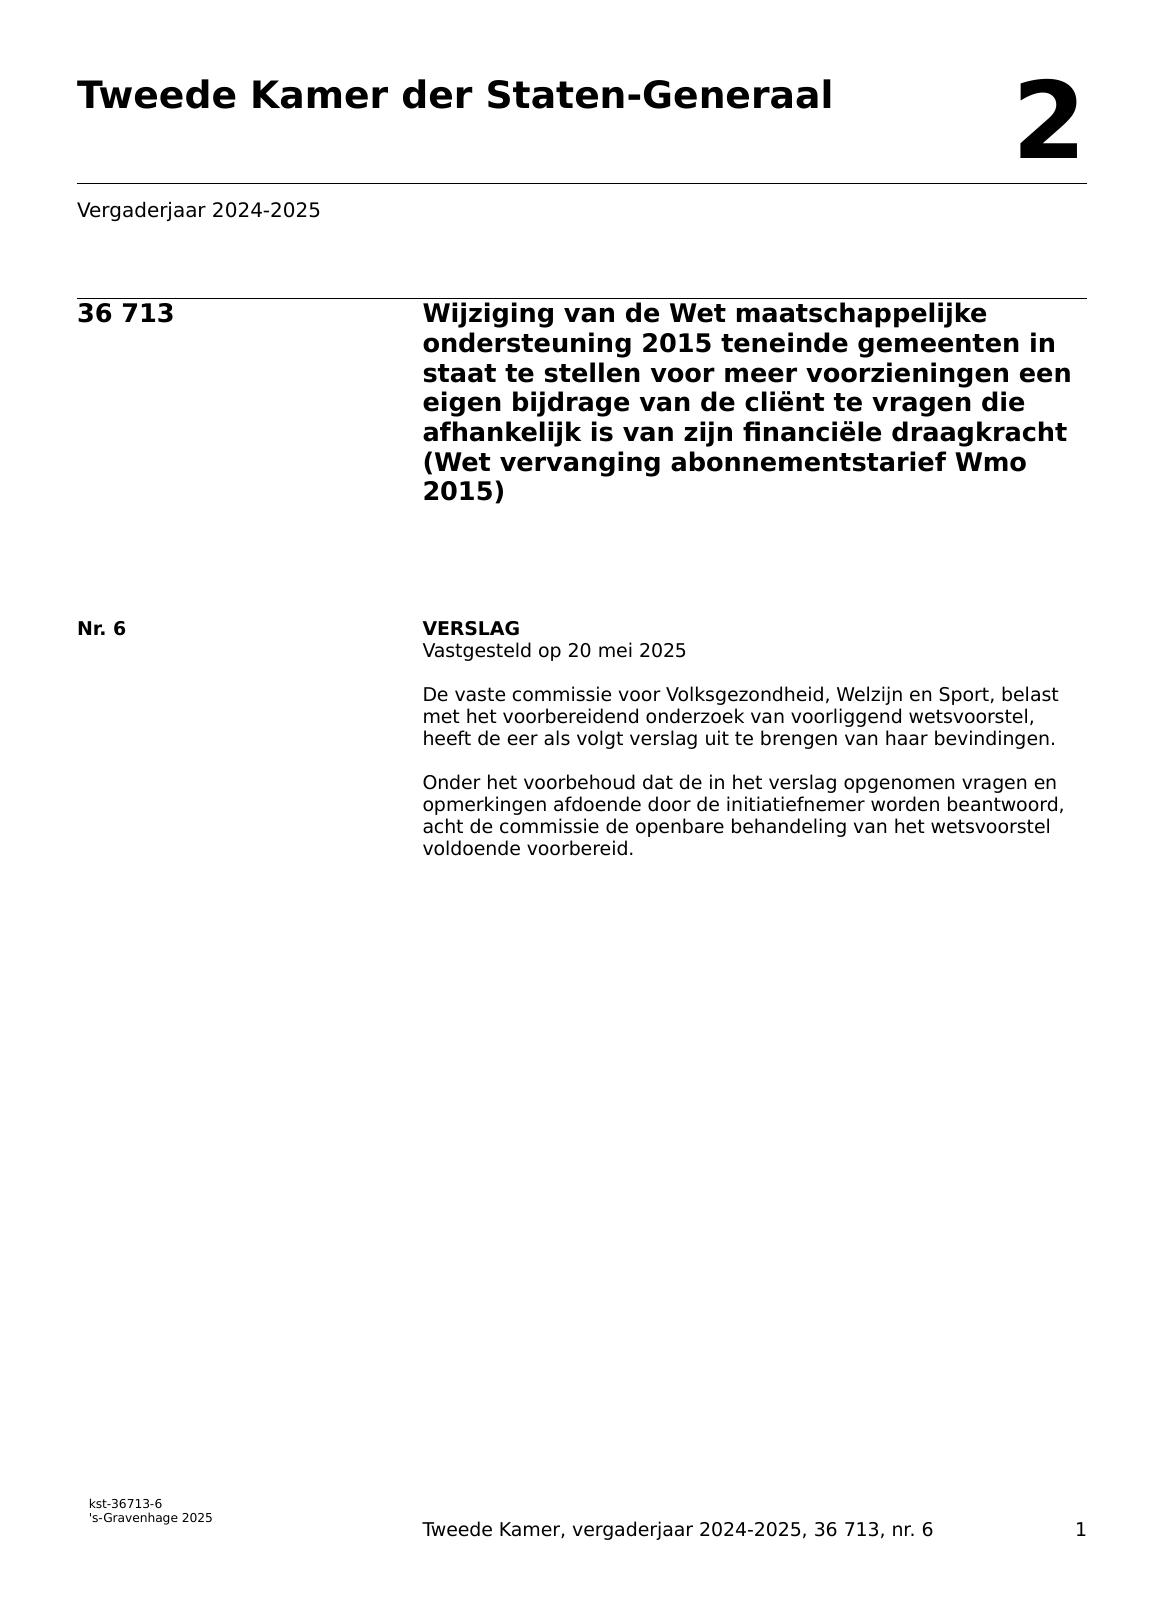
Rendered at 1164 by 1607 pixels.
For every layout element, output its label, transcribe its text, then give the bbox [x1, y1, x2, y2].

table_cell Vergaderjaar 2024-2025 [77, 184, 1087, 298]
table_header 2 [886, 59, 1087, 183]
text Vastgesteld op 20 mei 2025 [422, 640, 1087, 662]
text 's-Gravenhage 2025 [88, 1511, 323, 1525]
subtitle Nr. 6 VERSLAG [77, 618, 1087, 640]
text Onder het voorbehoud dat de in het verslag opgenomen vragen en opmerkingen afdoende door de initiatiefnemer worden beantwoord, acht de commissie de openbare behandeling van het wetsvoorstel voldoende voorbereid. [422, 772, 1087, 860]
text De vaste commissie voor Volksgezondheid, Welzijn en Sport, belast met het voorbereidend onderzoek van voorliggend wetsvoorstel, heeft de eer als volgt verslag uit te brengen van haar bevindingen. [422, 684, 1087, 750]
table_header Tweede Kamer der Staten-Generaal [77, 59, 886, 183]
text kst-36713-6 [88, 1497, 323, 1511]
subtitle 36 713 Wijziging van de Wet maatschappelijke ondersteuning 2015 teneinde gemeenten in staat te stellen voor meer voorzieningen een eigen bijdrage van de cliënt te vragen die afhankelijk is van zijn financiële draagkracht (Wet vervanging abonnementstarief Wmo 2015) [77, 299, 1087, 507]
